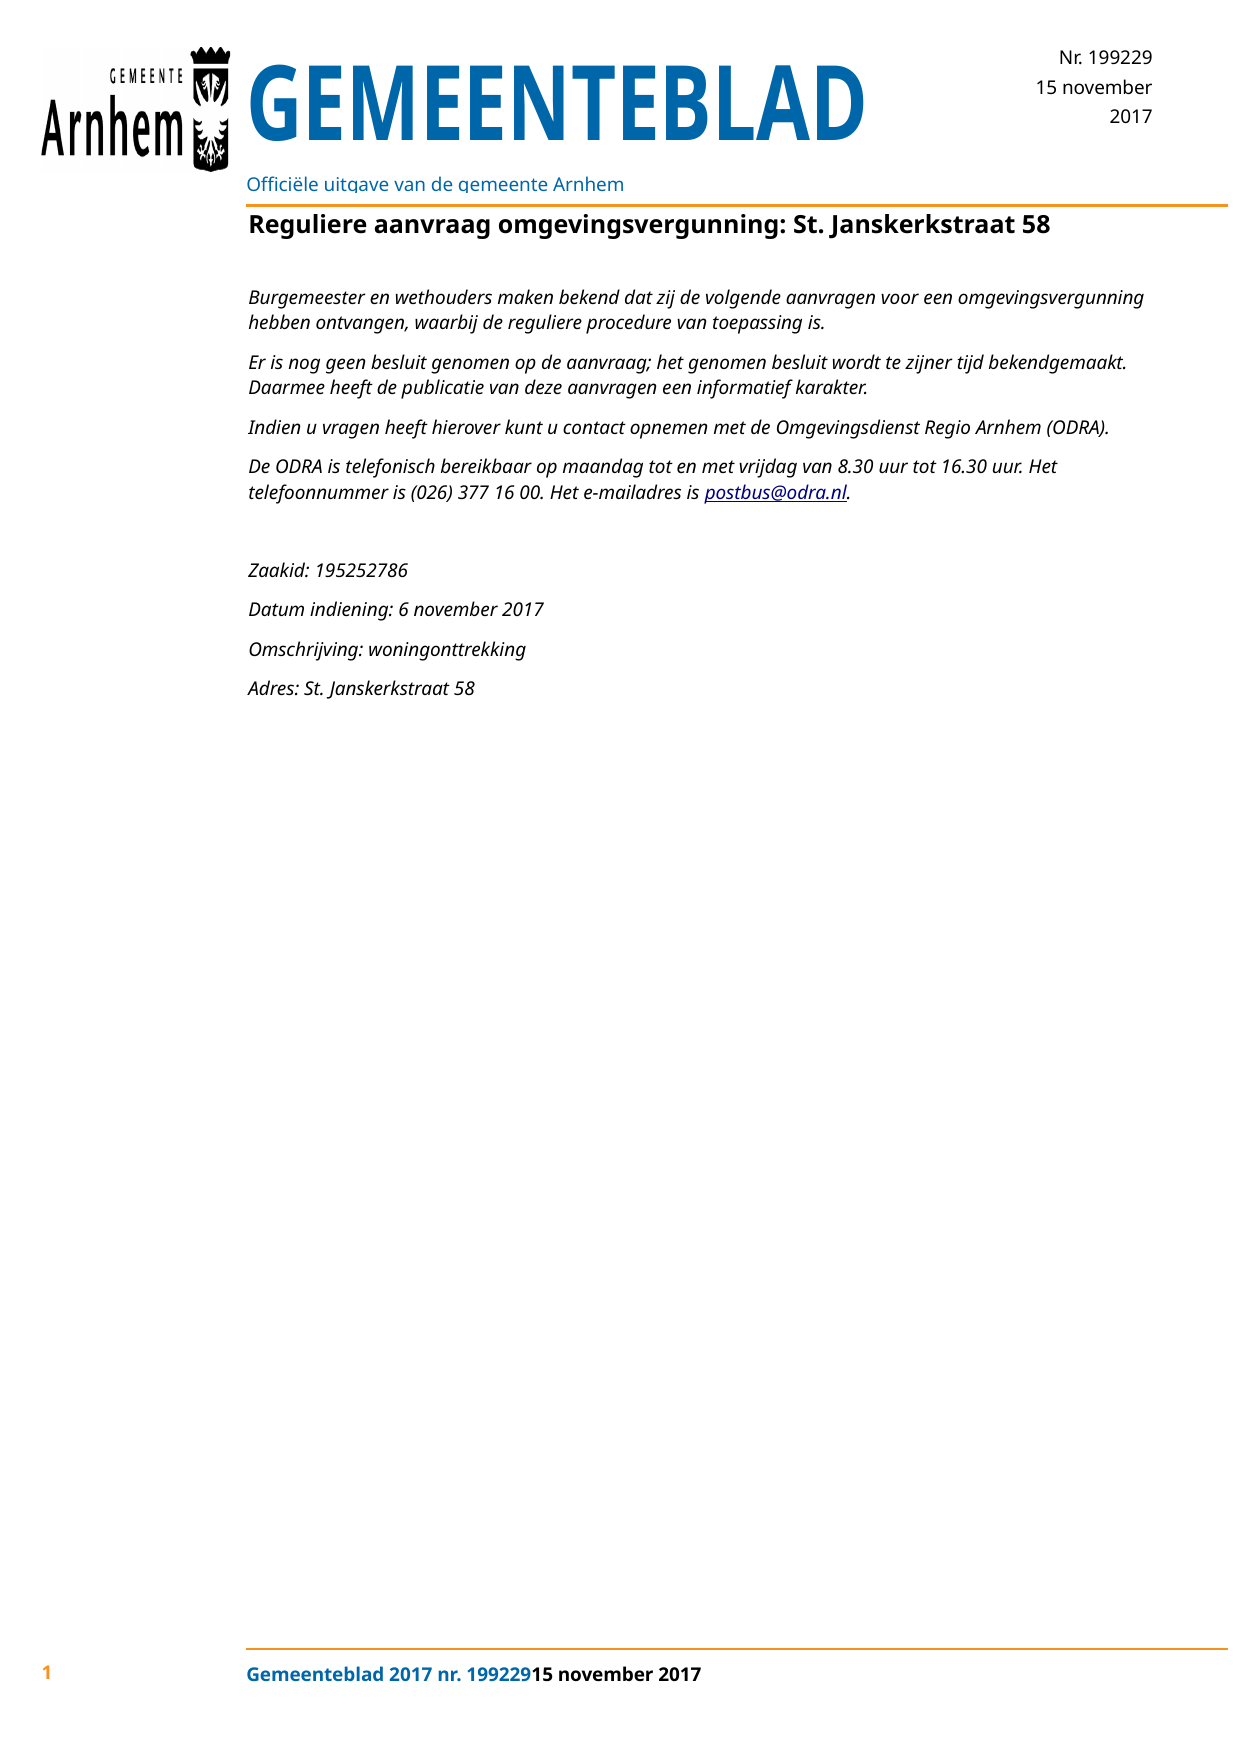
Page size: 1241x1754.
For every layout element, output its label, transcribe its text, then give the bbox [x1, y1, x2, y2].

text Zaakid: 195252786 [248, 557, 1152, 583]
text Datum indiening: 6 november 2017 [248, 597, 1152, 622]
text Reguliere aanvraag omgevingsvergunning: St. Janskerkstraat 58 [248, 207, 1152, 241]
text Indien u vragen heeft hierover kunt u contact opnemen met de Omgevingsdienst Regio Arnhem (ODRA). [248, 414, 1152, 439]
text Adres: St. Janskerkstraat 58 [248, 675, 1152, 701]
text Burgemeester en wethouders maken bekend dat zij de volgende aanvragen voor een omgevingsvergunning hebben ontvangen, waarbij de reguliere procedure van toepassing is. [248, 284, 1152, 335]
picture [41, 47, 231, 172]
text De ODRA is telefonisch bereikbaar op maandag tot en met vrijdag van 8.30 uur tot 16.30 uur. Het telefoonnummer is (026) 377 16 00. Het e-mailadres is postbus@odra.nl. [248, 453, 1152, 504]
text Omschrijving: woningonttrekking [248, 636, 1152, 662]
text Er is nog geen besluit genomen op de aanvraag; het genomen besluit wordt te zijner tijd bekendgemaakt. Daarmee heeft de publicatie van deze aanvragen een informatief karakter. [248, 349, 1152, 400]
